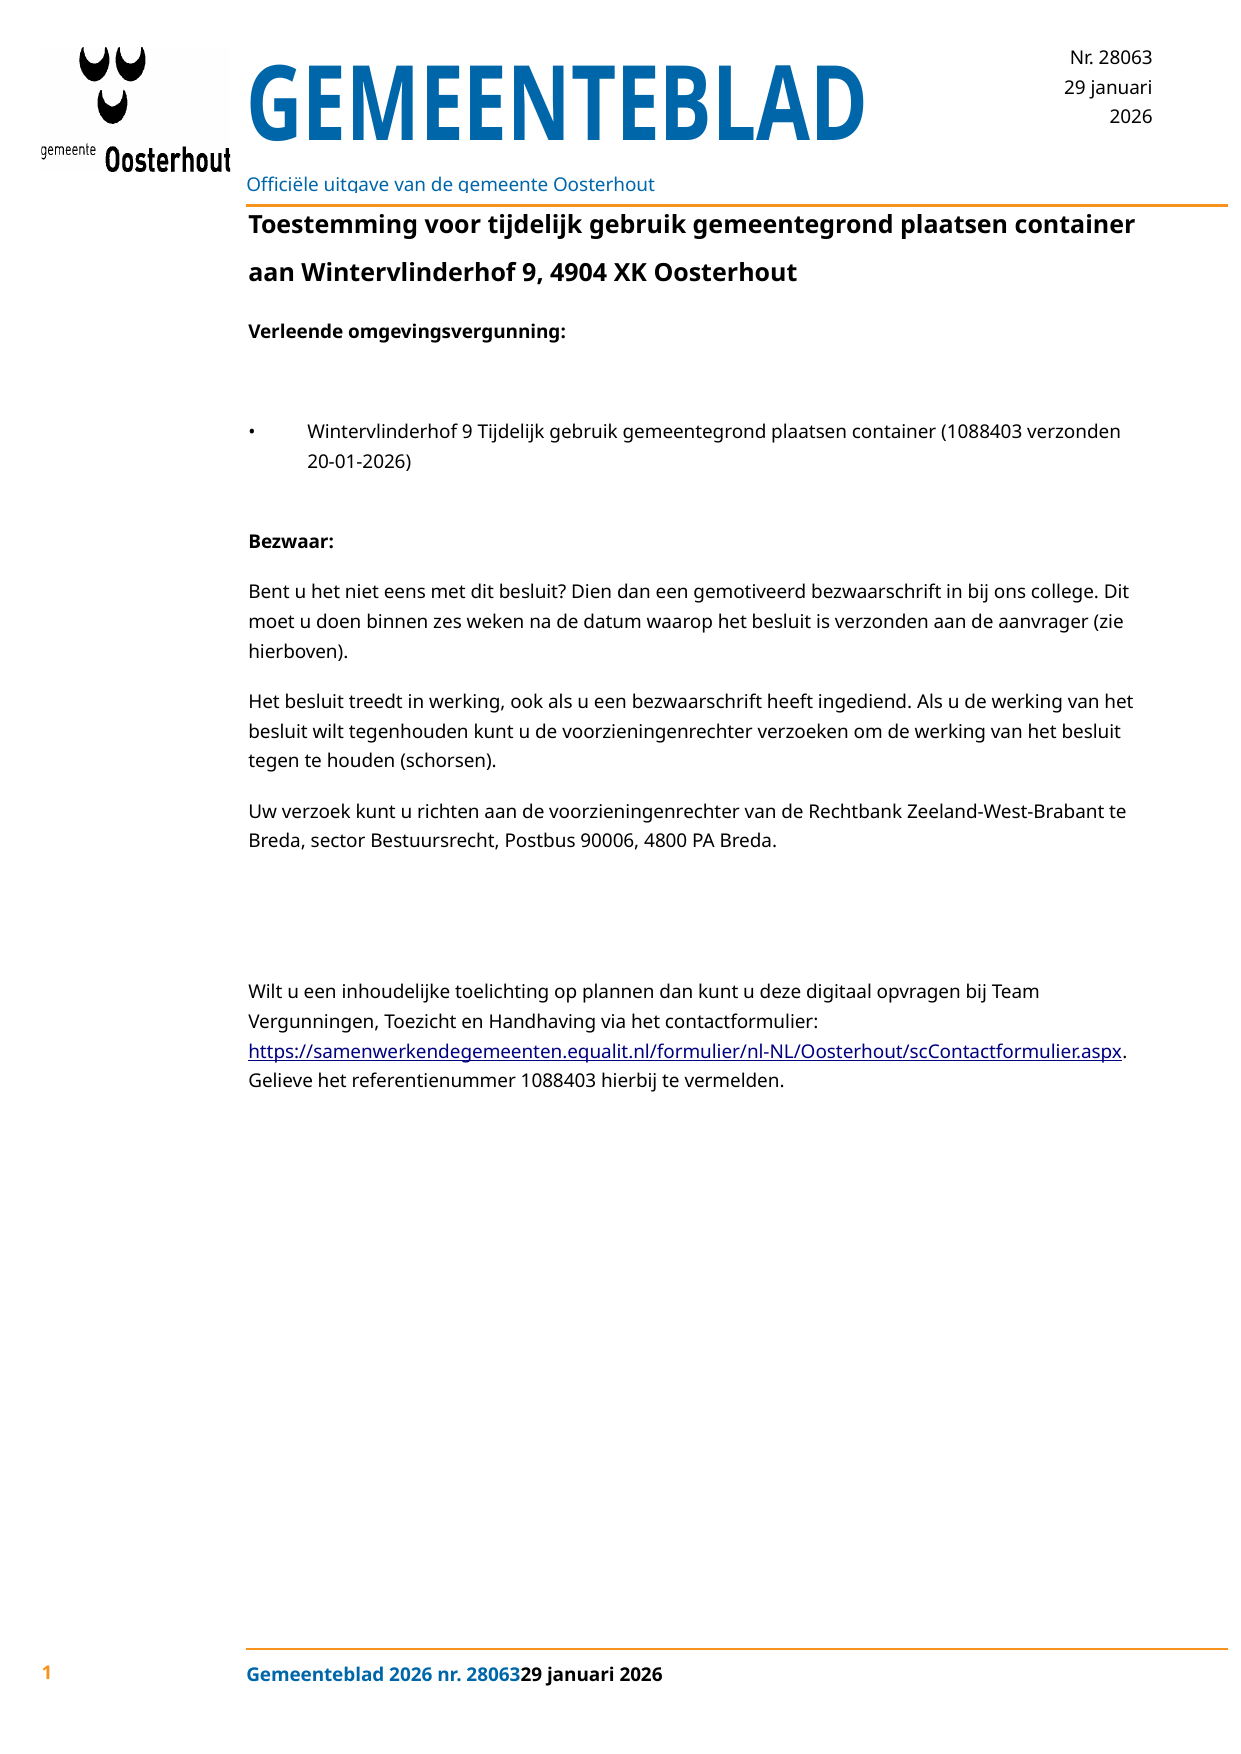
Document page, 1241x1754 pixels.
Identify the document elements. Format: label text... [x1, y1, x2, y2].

text Toestemming voor tijdelijk gebruik gemeentegrond plaatsen container aan Wintervlinderhof 9, 4904 XK Oosterhout [248, 207, 1152, 288]
text Het besluit treedt in werking, ook als u een bezwaarschrift heeft ingediend. Als u de werking van het besluit wilt tegenhouden kunt u de voorzieningenrechter verzoeken om de werking van het besluit tegen te houden (schorsen). [248, 688, 1152, 773]
text Uw verzoek kunt u richten aan de voorzieningenrechter van de Rechtbank Zeeland-West-Brabant te Breda, sector Bestuursrecht, Postbus 90006, 4800 PA Breda. [248, 798, 1152, 853]
picture [41, 47, 231, 172]
text Wilt u een inhoudelijke toelichting op plannen dan kunt u deze digitaal opvragen bij Team Vergunningen, Toezicht en Handhaving via het contactformulier: https://samenwerkendegemeenten.equalit.nl/formulier/nl-NL/Oosterhout/scContactformulier.aspx. Gelieve het referentienummer 1088403 hierbij te vermelden. [248, 979, 1152, 1093]
text Bezwaar: [248, 528, 1152, 554]
list Wintervlinderhof 9 Tijdelijk gebruik gemeentegrond plaatsen container (1088403 verzonden 20-01-2026) [248, 419, 1152, 474]
text Verleende omgevingsvergunning: [248, 318, 1152, 344]
text Bent u het niet eens met dit besluit? Dien dan een gemotiveerd bezwaarschrift in bij ons college. Dit moet u doen binnen zes weken na de datum waarop het besluit is verzonden aan de aanvrager (zie hierboven). [248, 579, 1152, 664]
